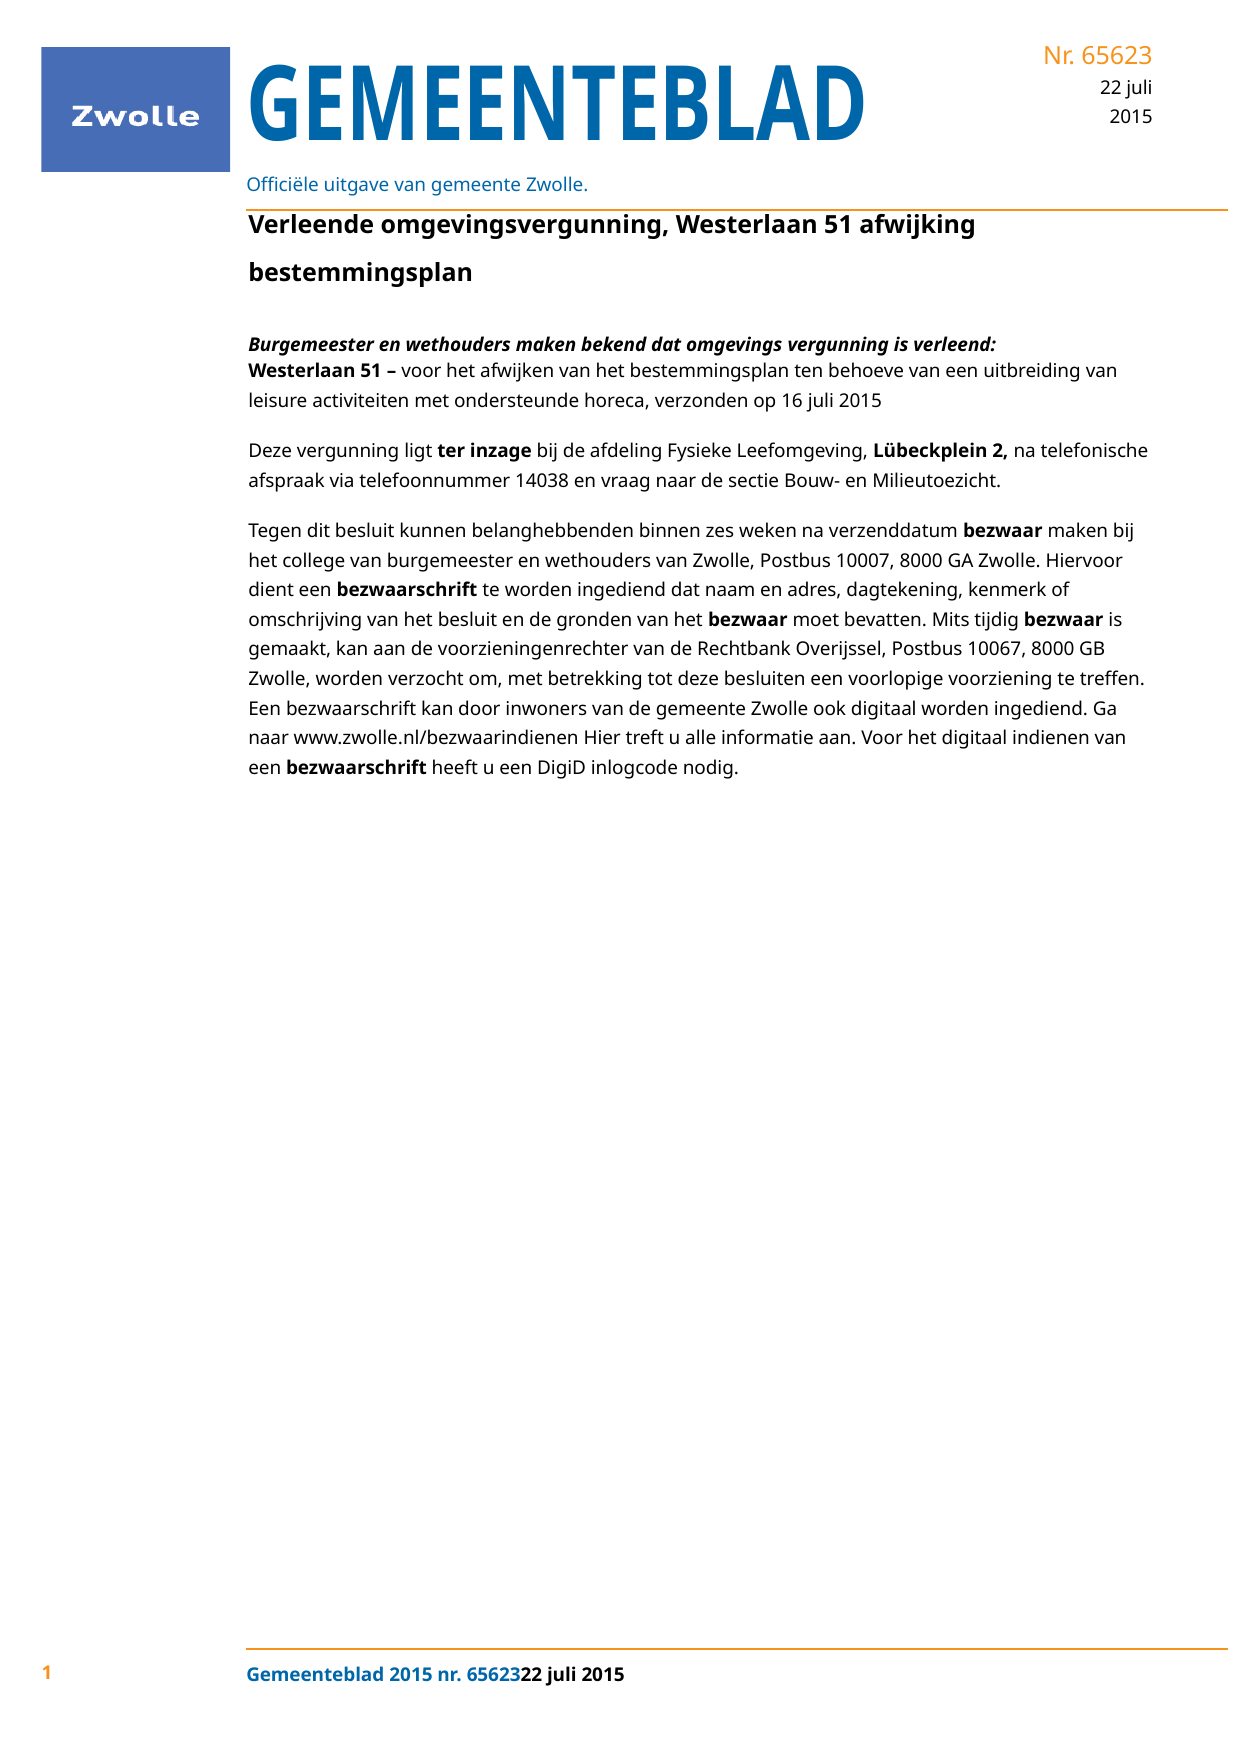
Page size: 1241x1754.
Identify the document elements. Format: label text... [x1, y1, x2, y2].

text Deze vergunning ligt ter inzage bij de afdeling Fysieke Leefomgeving, Lübeckplein 2, na telefonische afspraak via telefoonnummer 14038 en vraag naar de sectie Bouw- en Milieutoezicht. [248, 437, 1152, 492]
text Westerlaan 51 – voor het afwijken van het bestemmingsplan ten behoeve van een uitbreiding van leisure activiteiten met ondersteunde horeca, verzonden op 16 juli 2015 [248, 357, 1152, 412]
text Verleende omgevingsvergunning, Westerlaan 51 afwijking bestemmingsplan [248, 211, 1152, 288]
text Burgemeester en wethouders maken bekend dat omgevings vergunning is verleend: [248, 331, 1152, 357]
text Tegen dit besluit kunnen belanghebbenden binnen zes weken na verzenddatum bezwaar maken bij het college van burgemeester en wethouders van Zwolle, Postbus 10007, 8000 GA Zwolle. Hiervoor dient een bezwaarschrift te worden ingediend dat naam en adres, dagtekening, kenmerk of omschrijving van het besluit en de gronden van het bezwaar moet bevatten. Mits tijdig bezwaar is gemaakt, kan aan de voorzieningenrechter van de Rechtbank Overijssel, Postbus 10067, 8000 GB Zwolle, worden verzocht om, met betrekking tot deze besluiten een voorlopige voorziening te treffen. Een bezwaarschrift kan door inwoners van de gemeente Zwolle ook digitaal worden ingediend. Ga naar www.zwolle.nl/bezwaarindienen Hier treft u alle informatie aan. Voor het digitaal indienen van een bezwaarschrift heeft u een DigiD inlogcode nodig. [248, 517, 1152, 779]
picture [41, 47, 231, 172]
